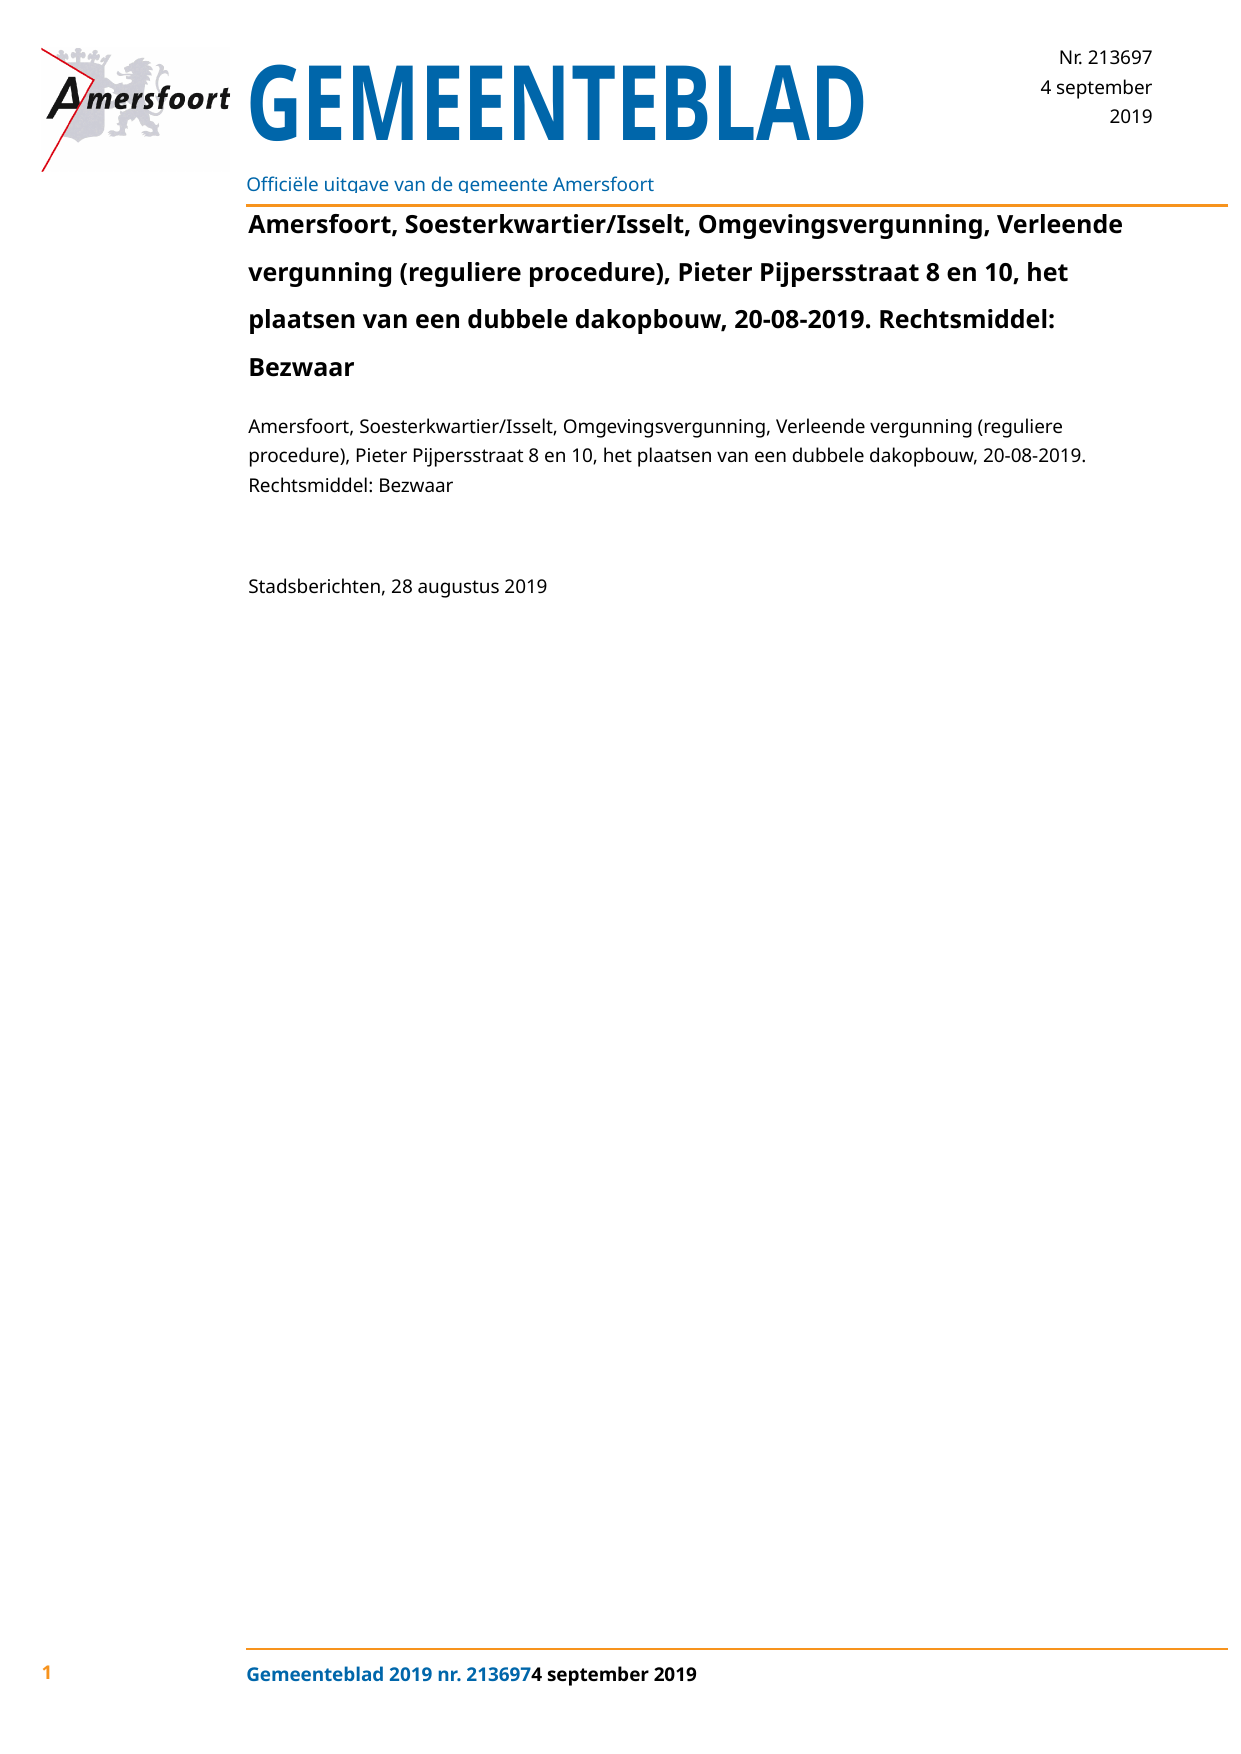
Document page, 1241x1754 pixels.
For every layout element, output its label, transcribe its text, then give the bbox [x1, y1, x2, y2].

text Stadsberichten, 28 augustus 2019 [248, 573, 1152, 599]
text Amersfoort, Soesterkwartier/Isselt, Omgevingsvergunning, Verleende vergunning (reguliere procedure), Pieter Pijpersstraat 8 en 10, het plaatsen van een dubbele dakopbouw, 20-08-2019. Rechtsmiddel: Bezwaar [248, 207, 1152, 384]
picture [41, 47, 231, 172]
text Amersfoort, Soesterkwartier/Isselt, Omgevingsvergunning, Verleende vergunning (reguliere procedure), Pieter Pijpersstraat 8 en 10, het plaatsen van een dubbele dakopbouw, 20-08-2019. Rechtsmiddel: Bezwaar [248, 413, 1152, 498]
